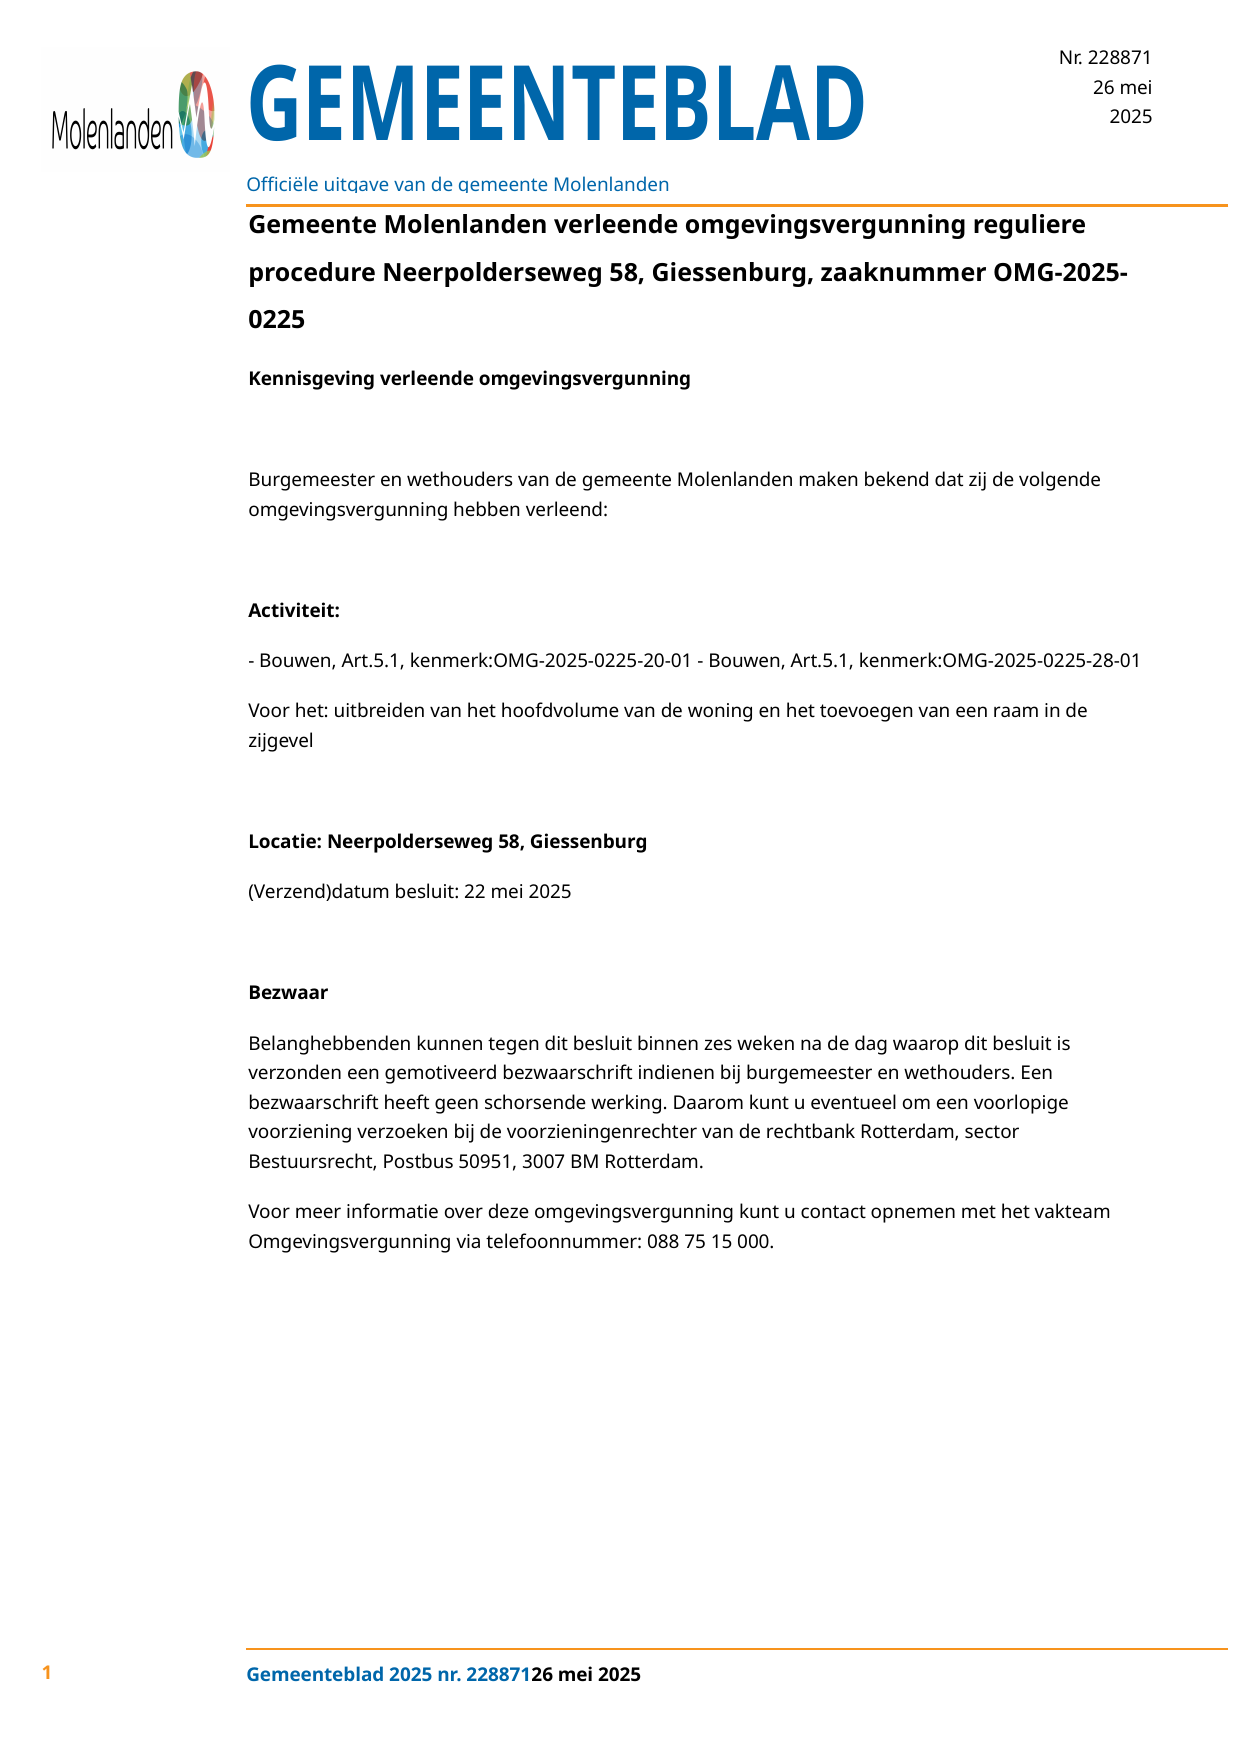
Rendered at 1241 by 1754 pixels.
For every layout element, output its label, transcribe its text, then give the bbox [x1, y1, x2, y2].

text Voor meer informatie over deze omgevingsvergunning kunt u contact opnemen met het vakteam Omgevingsvergunning via telefoonnummer: 088 75 15 000. [248, 1198, 1152, 1254]
text Burgemeester en wethouders van de gemeente Molenlanden maken bekend dat zij de volgende omgevingsvergunning hebben verleend: [248, 466, 1152, 522]
text Gemeente Molenlanden verleende omgevingsvergunning reguliere procedure Neerpolderseweg 58, Giessenburg, zaaknummer OMG-2025-0225 [248, 207, 1152, 336]
text Activiteit: [248, 597, 1152, 622]
text Kennisgeving verleende omgevingsvergunning [248, 366, 1152, 391]
text Voor het: uitbreiden van het hoofdvolume van de woning en het toevoegen van een raam in de zijgevel [248, 698, 1152, 753]
text Locatie: Neerpolderseweg 58, Giessenburg [248, 828, 1152, 854]
text - Bouwen, Art.5.1, kenmerk:OMG-2025-0225-20-01 - Bouwen, Art.5.1, kenmerk:OMG-2025-0225-28-01 [248, 647, 1152, 673]
text Bezwaar [248, 979, 1152, 1005]
text (Verzend)datum besluit: 22 mei 2025 [248, 878, 1152, 904]
text Belanghebbenden kunnen tegen dit besluit binnen zes weken na de dag waarop dit besluit is verzonden een gemotiveerd bezwaarschrift indienen bij burgemeester en wethouders. Een bezwaarschrift heeft geen schorsende werking. Daarom kunt u eventueel om een voorlopige voorziening verzoeken bij de voorzieningenrechter van de rechtbank Rotterdam, sector Bestuursrecht, Postbus 50951, 3007 BM Rotterdam. [248, 1030, 1152, 1174]
picture [41, 47, 231, 172]
